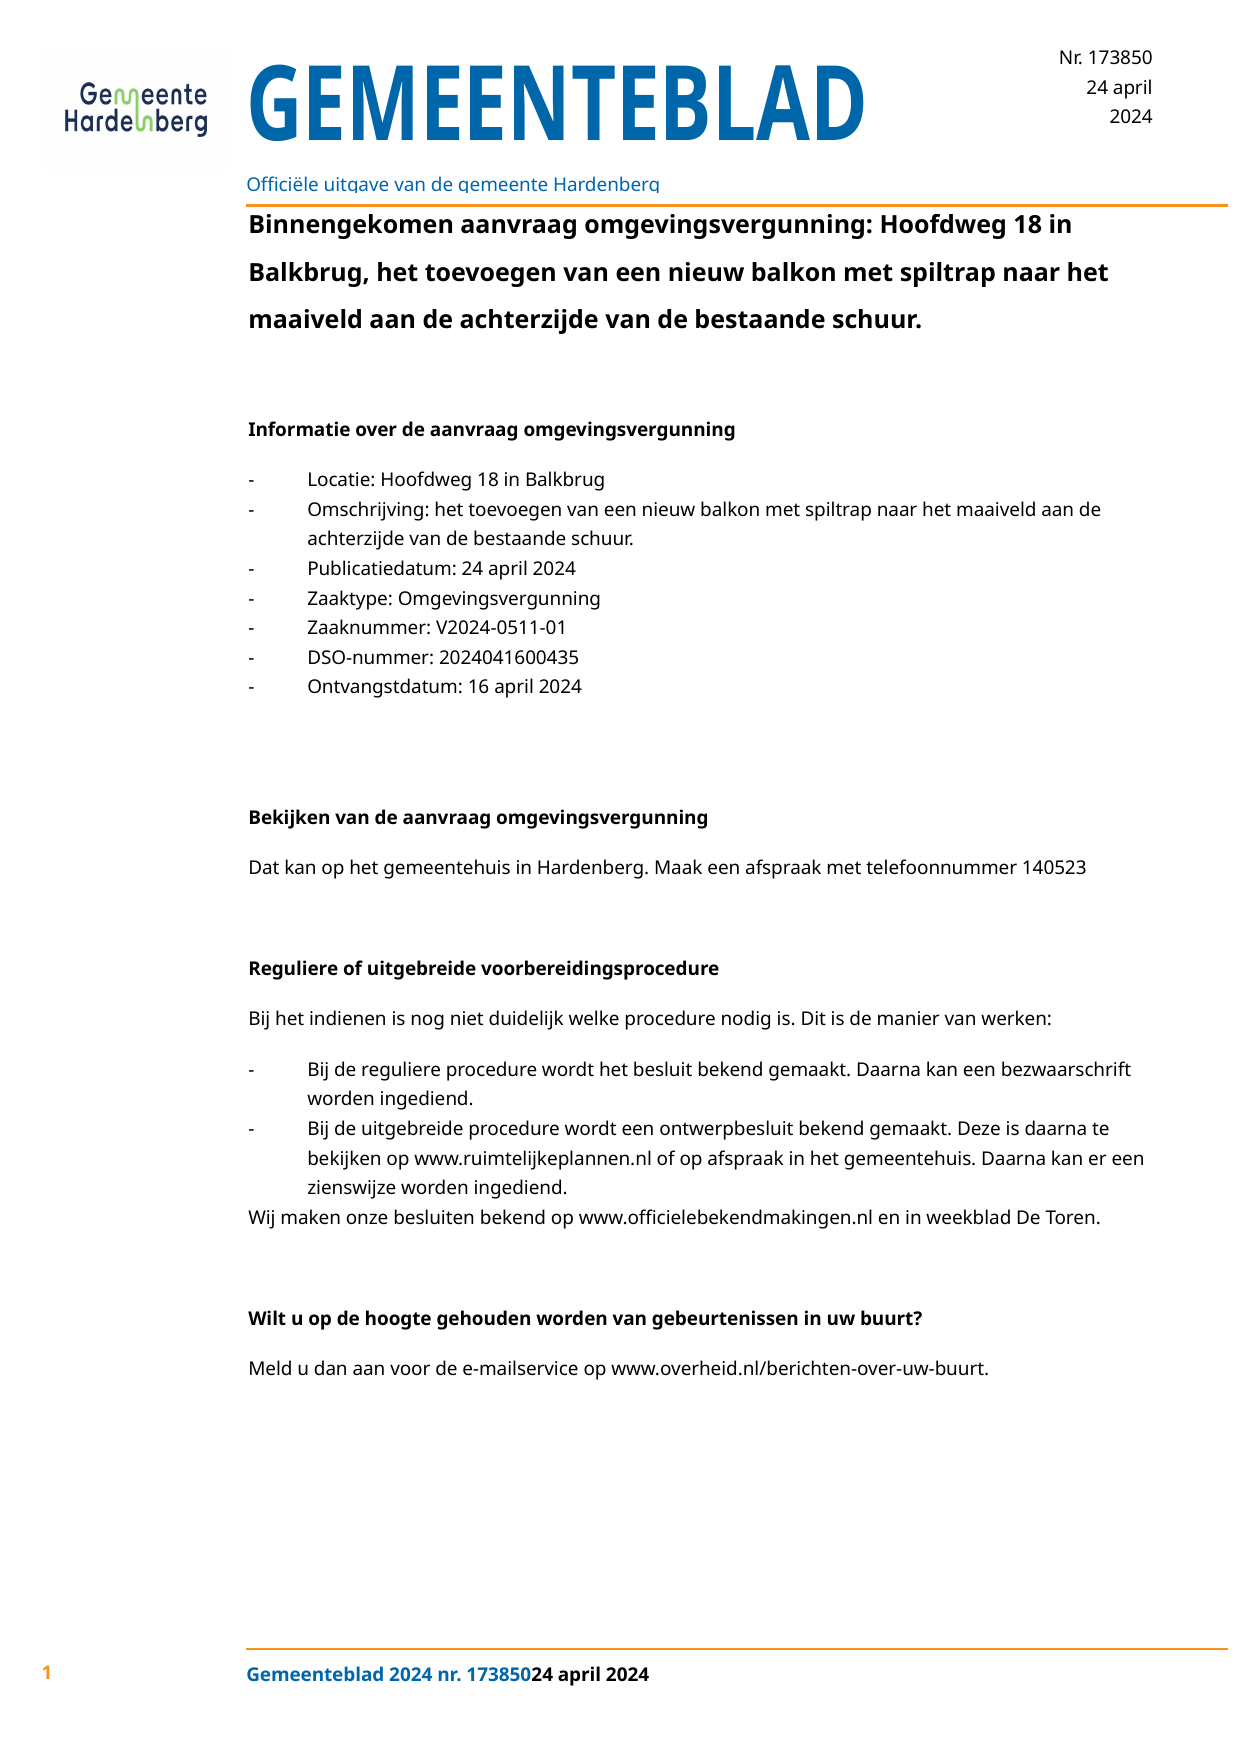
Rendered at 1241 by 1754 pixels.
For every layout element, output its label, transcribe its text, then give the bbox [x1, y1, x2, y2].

text Wij maken onze besluiten bekend op www.officielebekendmakingen.nl en in weekblad De Toren. [248, 1204, 1152, 1229]
list Bij de reguliere procedure wordt het besluit bekend gemaakt. Daarna kan een bezwaarschrift worden ingediend. [248, 1056, 1152, 1111]
list Omschrijving: het toevoegen van een nieuw balkon met spiltrap naar het maaiveld aan de achterzijde van de bestaande schuur. [248, 496, 1152, 551]
list Bij de uitgebreide procedure wordt een ontwerpbesluit bekend gemaakt. Deze is daarna te bekijken op www.ruimtelijkeplannen.nl of op afspraak in het gemeentehuis. Daarna kan er een zienswijze worden ingediend. [248, 1115, 1152, 1200]
text Informatie over de aanvraag omgevingsvergunning [248, 416, 1152, 442]
list DSO-nummer: 2024041600435 [248, 644, 1152, 669]
text Binnengekomen aanvraag omgevingsvergunning: Hoofdweg 18 in Balkbrug, het toevoegen van een nieuw balkon met spiltrap naar het maaiveld aan de achterzijde van de bestaande schuur. [248, 207, 1152, 336]
list Publicatiedatum: 24 april 2024 [248, 555, 1152, 581]
text Dat kan op het gemeentehuis in Hardenberg. Maak een afspraak met telefoonnummer 140523 [248, 854, 1152, 880]
text Bekijken van de aanvraag omgevingsvergunning [248, 804, 1152, 829]
text Wilt u op de hoogte gehouden worden van gebeurtenissen in uw buurt? [248, 1305, 1152, 1330]
list Zaaknummer: V2024-0511-01 [248, 614, 1152, 640]
list Ontvangstdatum: 16 april 2024 [248, 673, 1152, 699]
text Reguliere of uitgebreide voorbereidingsprocedure [248, 955, 1152, 981]
list Zaaktype: Omgevingsvergunning [248, 585, 1152, 610]
text Meld u dan aan voor de e-mailservice op www.overheid.nl/berichten-over-uw-buurt. [248, 1355, 1152, 1381]
text Bij het indienen is nog niet duidelijk welke procedure nodig is. Dit is de manier van werken: [248, 1006, 1152, 1031]
list Locatie: Hoofdweg 18 in Balkbrug [248, 466, 1152, 492]
picture [41, 47, 231, 172]
